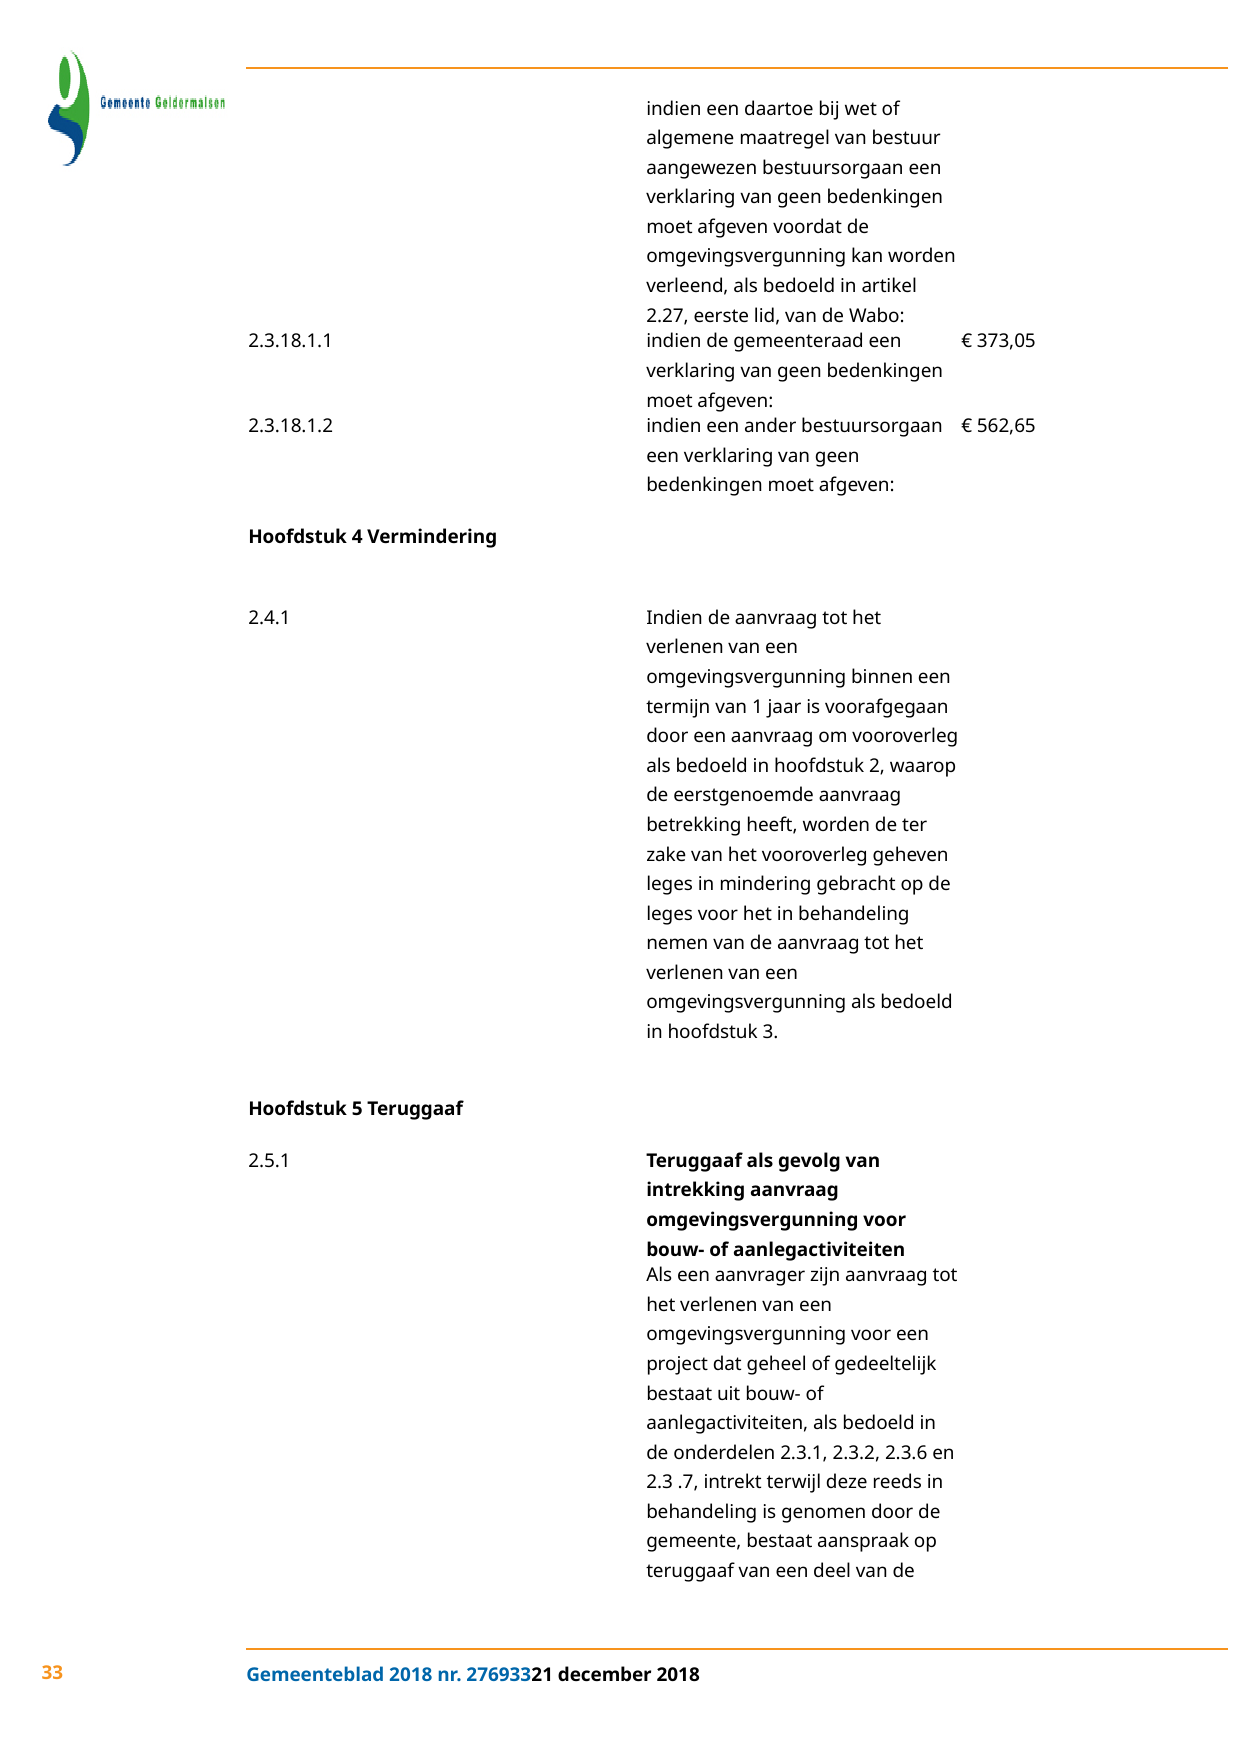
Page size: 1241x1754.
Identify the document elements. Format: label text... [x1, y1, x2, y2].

table_cell [961, 1121, 1152, 1147]
table_cell [961, 498, 1152, 523]
table_cell [961, 1070, 1152, 1096]
table_cell Indien de aanvraag tot het verlenen van een omgevingsvergunning binnen een termijn van 1 jaar is voorafgegaan door een aanvraag om vooroverleg als bedoeld in hoofdstuk 2, waarop de eerstgenoemde aanvraag betrekking heeft, worden de ter zake van het vooroverleg geheven leges in mindering gebracht op de leges voor het in behandeling nemen van de aanvraag tot het verlenen van een omgevingsvergunning als bedoeld in hoofdstuk 3. [646, 604, 961, 1044]
table_cell [646, 498, 961, 523]
table_cell Teruggaaf als gevolg van intrekking aanvraag omgevingsvergunning voor bouw- of aanlegactiviteiten [646, 1147, 961, 1261]
table_cell Als een aanvrager zijn aanvraag tot het verlenen van een omgevingsvergunning voor een project dat geheel of gedeeltelijk bestaat uit bouw- of aanlegactiviteiten, als bedoeld in de onderdelen 2.3.1, 2.3.2, 2.3.6 en 2.3 .7, intrekt terwijl deze reeds in behandeling is genomen door de gemeente, bestaat aanspraak op teruggaaf van een deel van de [646, 1261, 961, 1583]
table_cell [248, 1261, 646, 1583]
table_cell [248, 1121, 646, 1147]
table_cell € 562,65 [961, 413, 1152, 497]
table_cell [961, 95, 1152, 328]
table_cell [248, 1044, 646, 1070]
table_cell [248, 1070, 646, 1096]
table_cell [961, 579, 1152, 604]
table_cell [248, 498, 646, 523]
table_cell Hoofdstuk 4 Vermindering [248, 523, 1152, 578]
table_cell indien een ander bestuursorgaan een verklaring van geen bedenkingen moet afgeven: [646, 413, 961, 497]
table_cell 2.3.18.1.2 [248, 413, 646, 497]
table_cell [646, 1070, 961, 1096]
table_cell [646, 1121, 961, 1147]
table_cell indien een daartoe bij wet of algemene maatregel van bestuur aangewezen bestuursorgaan een verklaring van geen bedenkingen moet afgeven voordat de omgevingsvergunning kan worden verleend, als bedoeld in artikel 2.27, eerste lid, van de Wabo: [646, 95, 961, 328]
table_cell 2.4.1 [248, 604, 646, 1044]
table_cell [961, 1044, 1152, 1070]
table_cell 2.3.18.1.1 [248, 328, 646, 412]
table_cell [646, 1044, 961, 1070]
picture [41, 47, 231, 172]
table_cell [248, 95, 646, 328]
table_cell € 373,05 [961, 328, 1152, 412]
table_cell indien de gemeenteraad een verklaring van geen bedenkingen moet afgeven: [646, 328, 961, 412]
table_cell [646, 579, 961, 604]
table_cell Hoofdstuk 5 Teruggaaf [248, 1096, 1152, 1121]
table_cell 2.5.1 [248, 1147, 646, 1261]
table_cell [961, 1261, 1152, 1583]
table_cell [961, 1147, 1152, 1261]
table_cell [961, 604, 1152, 1044]
table_cell [248, 579, 646, 604]
